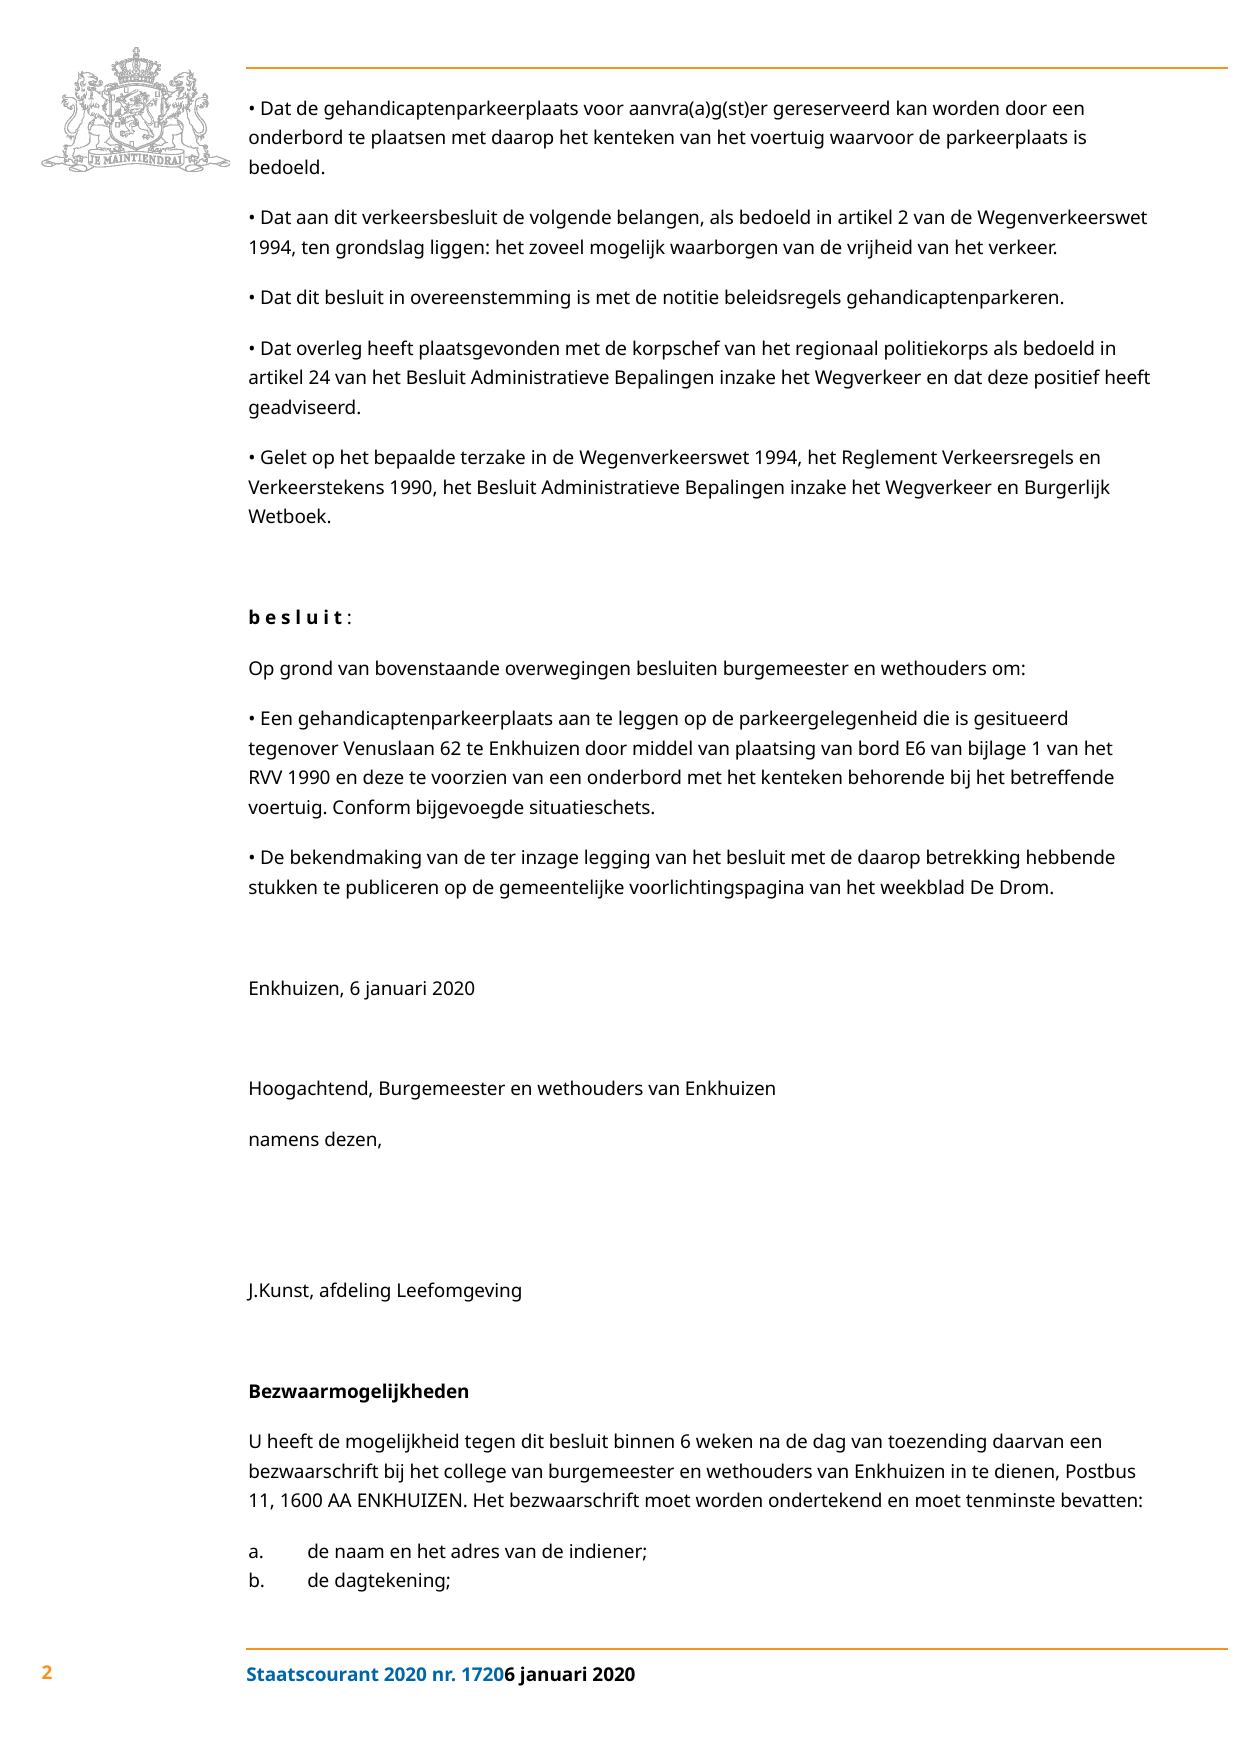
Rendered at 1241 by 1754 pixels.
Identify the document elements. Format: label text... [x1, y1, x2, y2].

picture [41, 47, 231, 172]
text namens dezen, [248, 1126, 1152, 1152]
text • Gelet op het bepaalde terzake in de Wegenverkeerswet 1994, het Reglement Verkeersregels en Verkeerstekens 1990, het Besluit Administratieve Bepalingen inzake het Wegverkeer en Burgerlijk Wetboek. [248, 444, 1152, 529]
list de dagtekening; [248, 1568, 1152, 1593]
text Enkhuizen, 6 januari 2020 [248, 975, 1152, 1001]
text • Dat de gehandicaptenparkeerplaats voor aanvra(a)g(st)er gereserveerd kan worden door een onderbord te plaatsen met daarop het kenteken van het voertuig waarvoor de parkeerplaats is bedoeld. [248, 95, 1152, 180]
text • Een gehandicaptenparkeerplaats aan te leggen op de parkeergelegenheid die is gesitueerd tegenover Venuslaan 62 te Enkhuizen door middel van plaatsing van bord E6 van bijlage 1 van het RVV 1990 en deze te voorzien van een onderbord met het kenteken behorende bij het betreffende voertuig. Conform bijgevoegde situatieschets. [248, 705, 1152, 820]
text Op grond van bovenstaande overwegingen besluiten burgemeester en wethouders om: [248, 655, 1152, 681]
text • Dat aan dit verkeersbesluit de volgende belangen, als bedoeld in artikel 2 van de Wegenverkeerswet 1994, ten grondslag liggen: het zoveel mogelijk waarborgen van de vrijheid van het verkeer. [248, 204, 1152, 260]
text • Dat dit besluit in overeenstemming is met de notitie beleidsregels gehandicaptenparkeren. [248, 284, 1152, 310]
text U heeft de mogelijkheid tegen dit besluit binnen 6 weken na de dag van toezending daarvan een bezwaarschrift bij het college van burgemeester en wethouders van Enkhuizen in te dienen, Postbus 11, 1600 AA ENKHUIZEN. Het bezwaarschrift moet worden ondertekend en moet tenminste bevatten: [248, 1428, 1152, 1513]
text • De bekendmaking van de ter inzage legging van het besluit met de daarop betrekking hebbende stukken te publiceren op de gemeentelijke voorlichtingspagina van het weekblad De Drom. [248, 844, 1152, 900]
text Hoogachtend, Burgemeester en wethouders van Enkhuizen [248, 1076, 1152, 1101]
text Bezwaarmogelijkheden [248, 1378, 1152, 1404]
text J.Kunst, afdeling Leefomgeving [248, 1277, 1152, 1303]
text • Dat overleg heeft plaatsgevonden met de korpschef van het regionaal politiekorps als bedoeld in artikel 24 van het Besluit Administratieve Bepalingen inzake het Wegverkeer en dat deze positief heeft geadviseerd. [248, 335, 1152, 420]
list de naam en het adres van de indiener; [248, 1538, 1152, 1564]
text b e s l u i t : [248, 604, 1152, 630]
